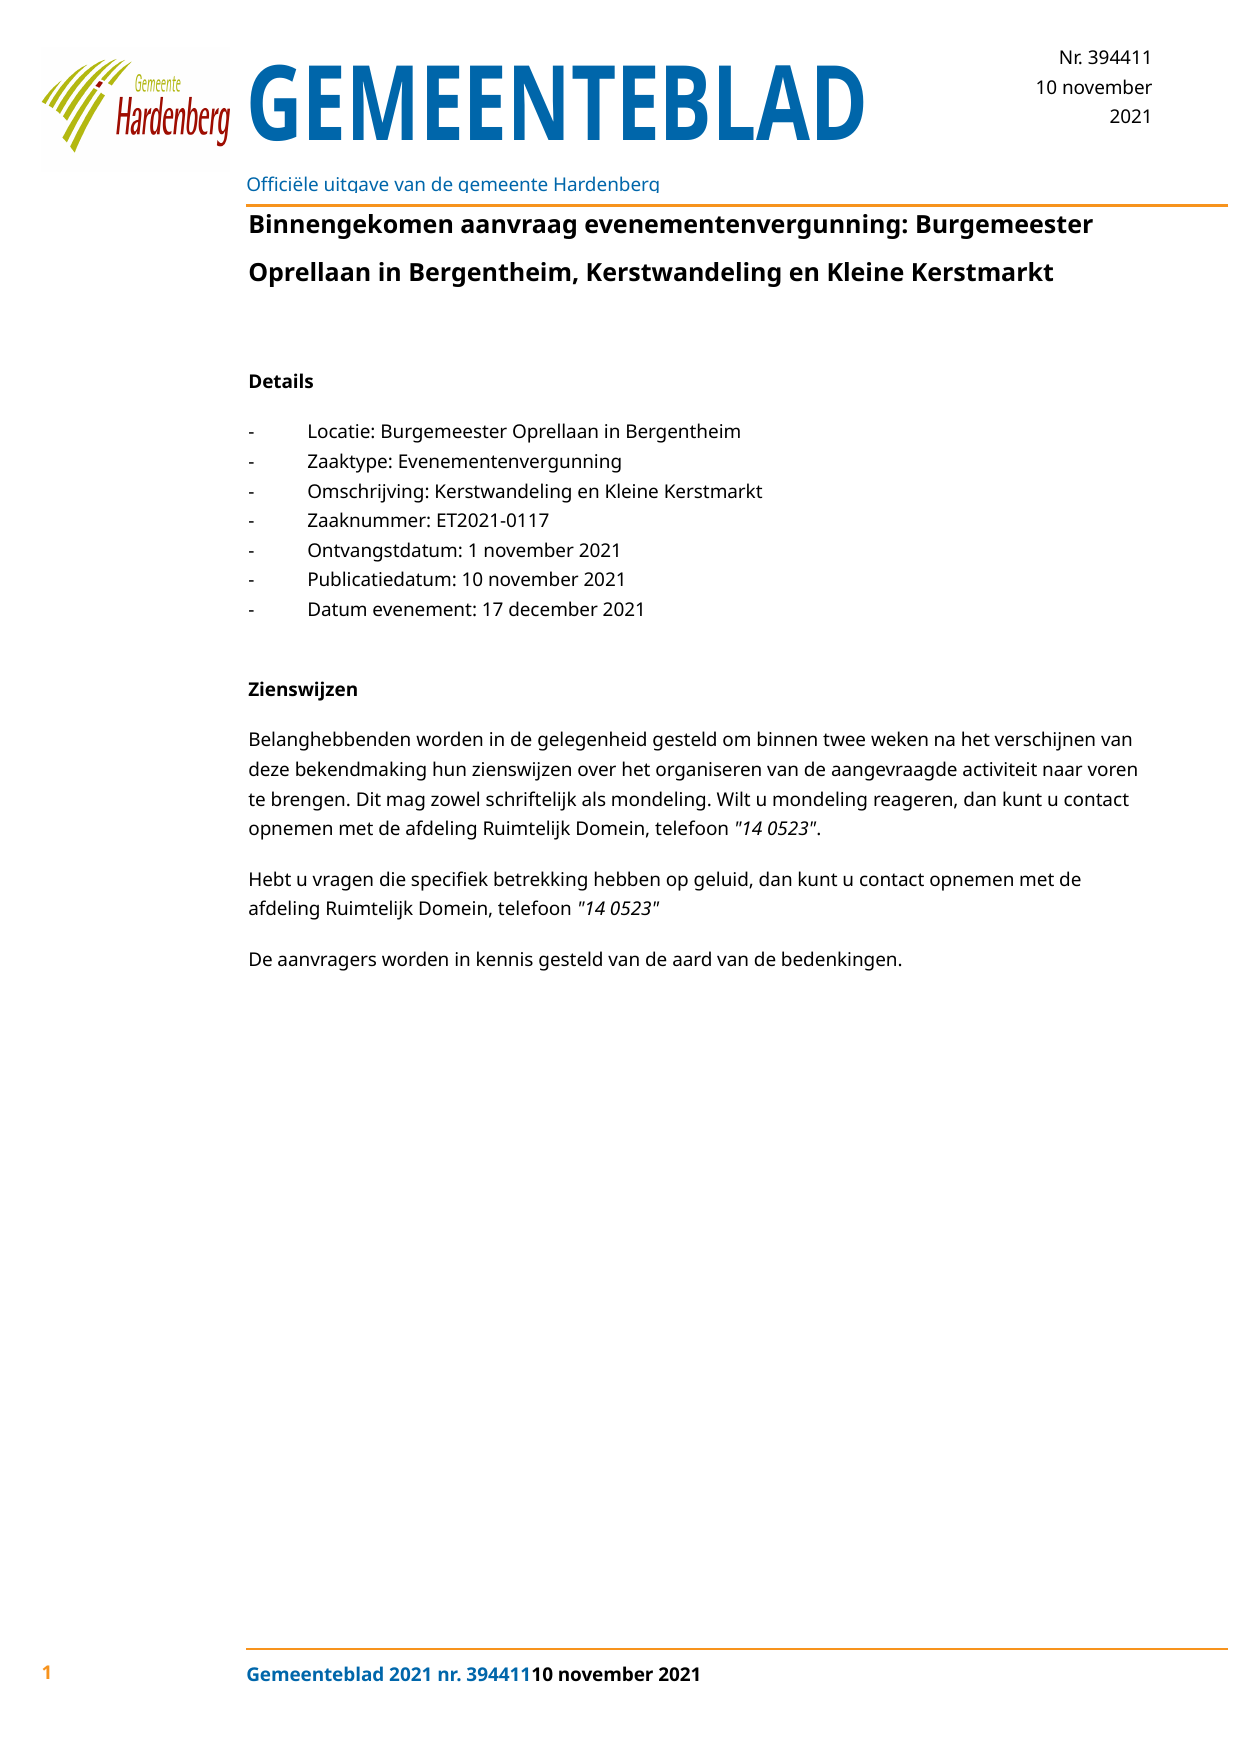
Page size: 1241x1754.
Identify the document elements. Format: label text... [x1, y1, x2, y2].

list Zaaktype: Evenementenvergunning [248, 448, 1152, 474]
list Locatie: Burgemeester Oprellaan in Bergentheim [248, 419, 1152, 444]
text Binnengekomen aanvraag evenementenvergunning: Burgemeester Oprellaan in Bergentheim, Kerstwandeling en Kleine Kerstmarkt [248, 207, 1152, 288]
text Details [248, 368, 1152, 394]
list Zaaknummer: ET2021-0117 [248, 507, 1152, 533]
picture [41, 47, 231, 172]
text Zienswijzen [248, 676, 1152, 702]
text De aanvragers worden in kennis gesteld van de aard van de bedenkingen. [248, 946, 1152, 972]
text Belanghebbenden worden in de gelegenheid gesteld om binnen twee weken na het verschijnen van deze bekendmaking hun zienswijzen over het organiseren van de aangevraagde activiteit naar voren te brengen. Dit mag zowel schriftelijk als mondeling. Wilt u mondeling reageren, dan kunt u contact opnemen met de afdeling Ruimtelijk Domein, telefoon "14 0523". [248, 727, 1152, 841]
list Datum evenement: 17 december 2021 [248, 596, 1152, 622]
text Hebt u vragen die specifiek betrekking hebben op geluid, dan kunt u contact opnemen met de afdeling Ruimtelijk Domein, telefoon "14 0523" [248, 866, 1152, 921]
list Omschrijving: Kerstwandeling en Kleine Kerstmarkt [248, 478, 1152, 504]
list Publicatiedatum: 10 november 2021 [248, 567, 1152, 592]
list Ontvangstdatum: 1 november 2021 [248, 537, 1152, 563]
